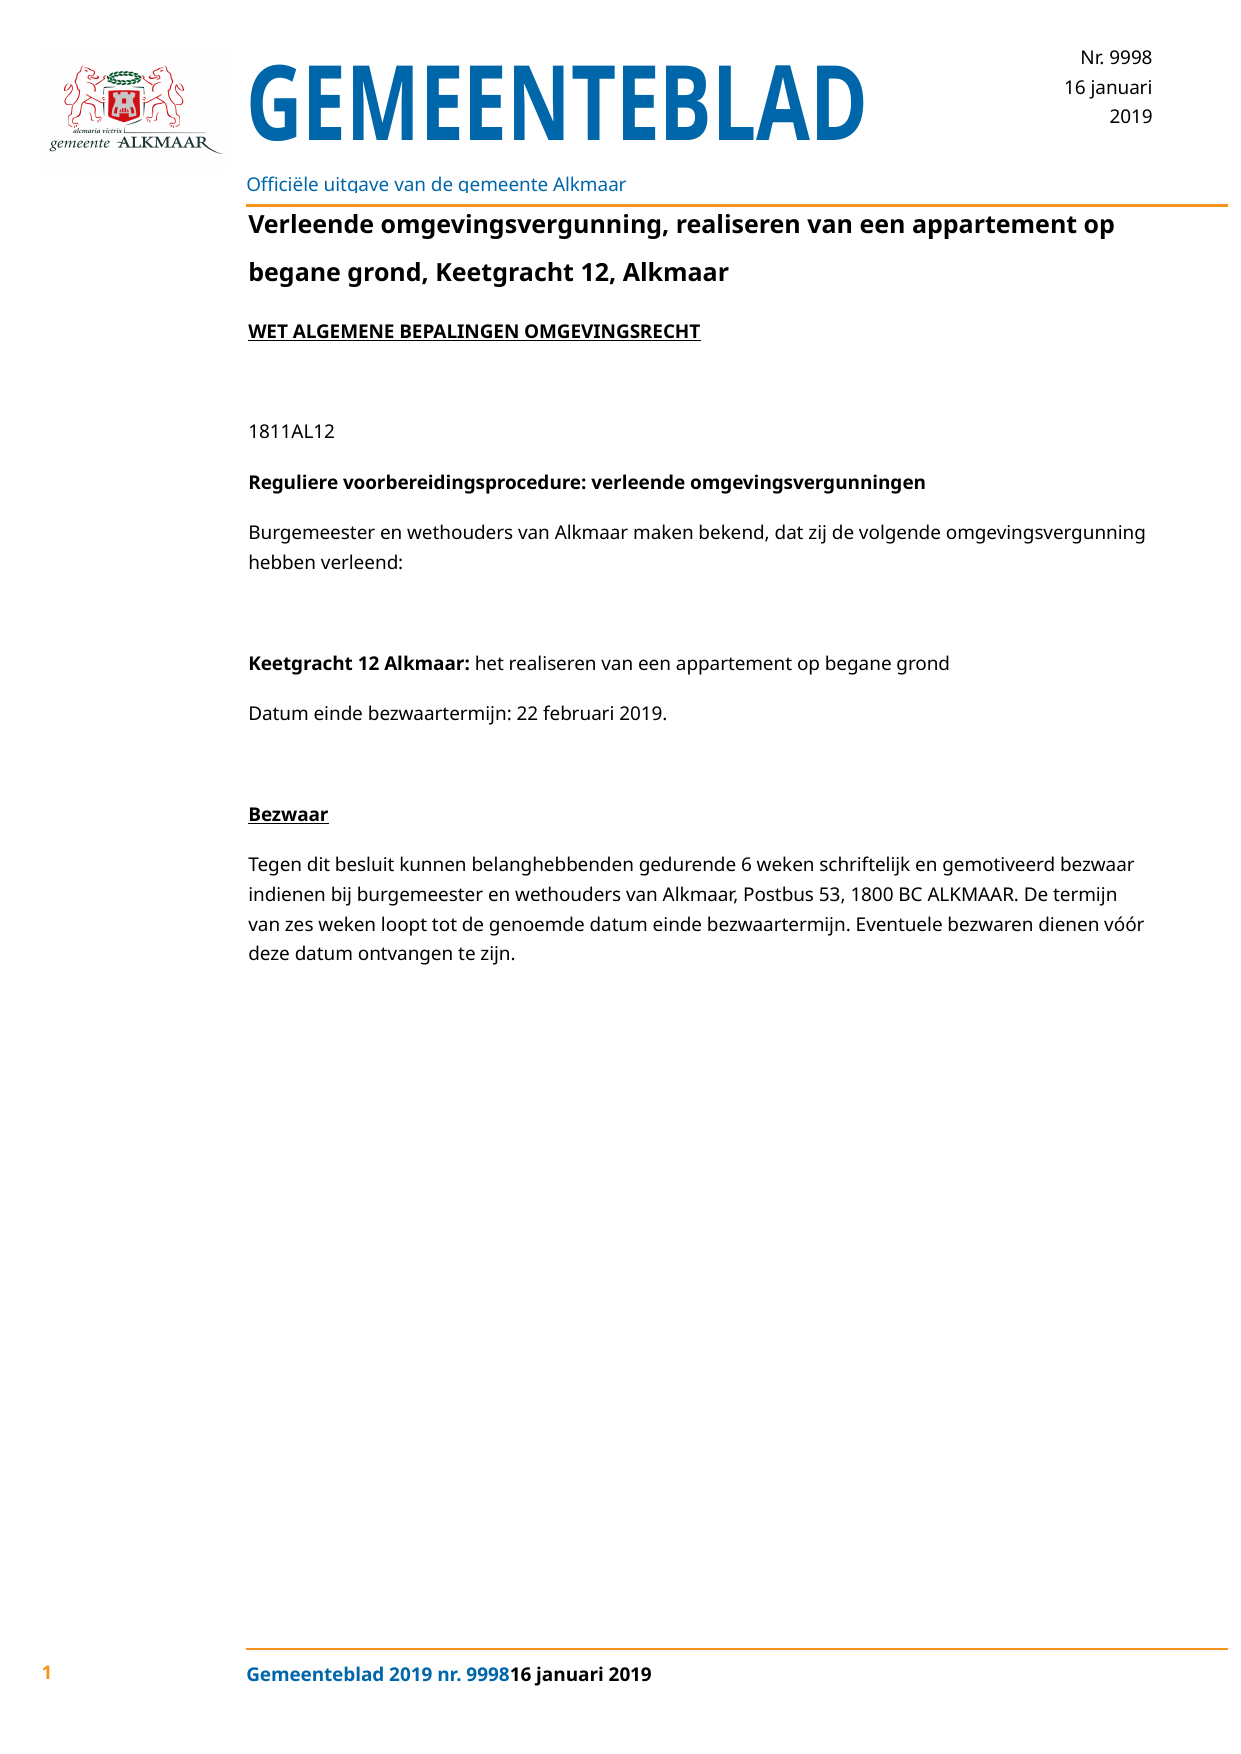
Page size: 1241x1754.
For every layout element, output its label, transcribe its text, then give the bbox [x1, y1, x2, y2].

text Reguliere voorbereidingsprocedure: verleende omgevingsvergunningen [248, 469, 1152, 495]
text Keetgracht 12 Alkmaar: het realiseren van een appartement op begane grond [248, 650, 1152, 676]
text Bezwaar [248, 801, 1152, 827]
text Burgemeester en wethouders van Alkmaar maken bekend, dat zij de volgende omgevingsvergunning hebben verleend: [248, 519, 1152, 575]
text Verleende omgevingsvergunning, realiseren van een appartement op begane grond, Keetgracht 12, Alkmaar [248, 207, 1152, 288]
text WET ALGEMENE BEPALINGEN OMGEVINGSRECHT [248, 318, 1152, 344]
text Datum einde bezwaartermijn: 22 februari 2019. [248, 700, 1152, 726]
picture [41, 47, 231, 172]
text 1811AL12 [248, 419, 1152, 444]
text Tegen dit besluit kunnen belanghebbenden gedurende 6 weken schriftelijk en gemotiveerd bezwaar indienen bij burgemeester en wethouders van Alkmaar, Postbus 53, 1800 BC ALKMAAR. De termijn van zes weken loopt tot de genoemde datum einde bezwaartermijn. Eventuele bezwaren dienen vóór deze datum ontvangen te zijn. [248, 852, 1152, 966]
